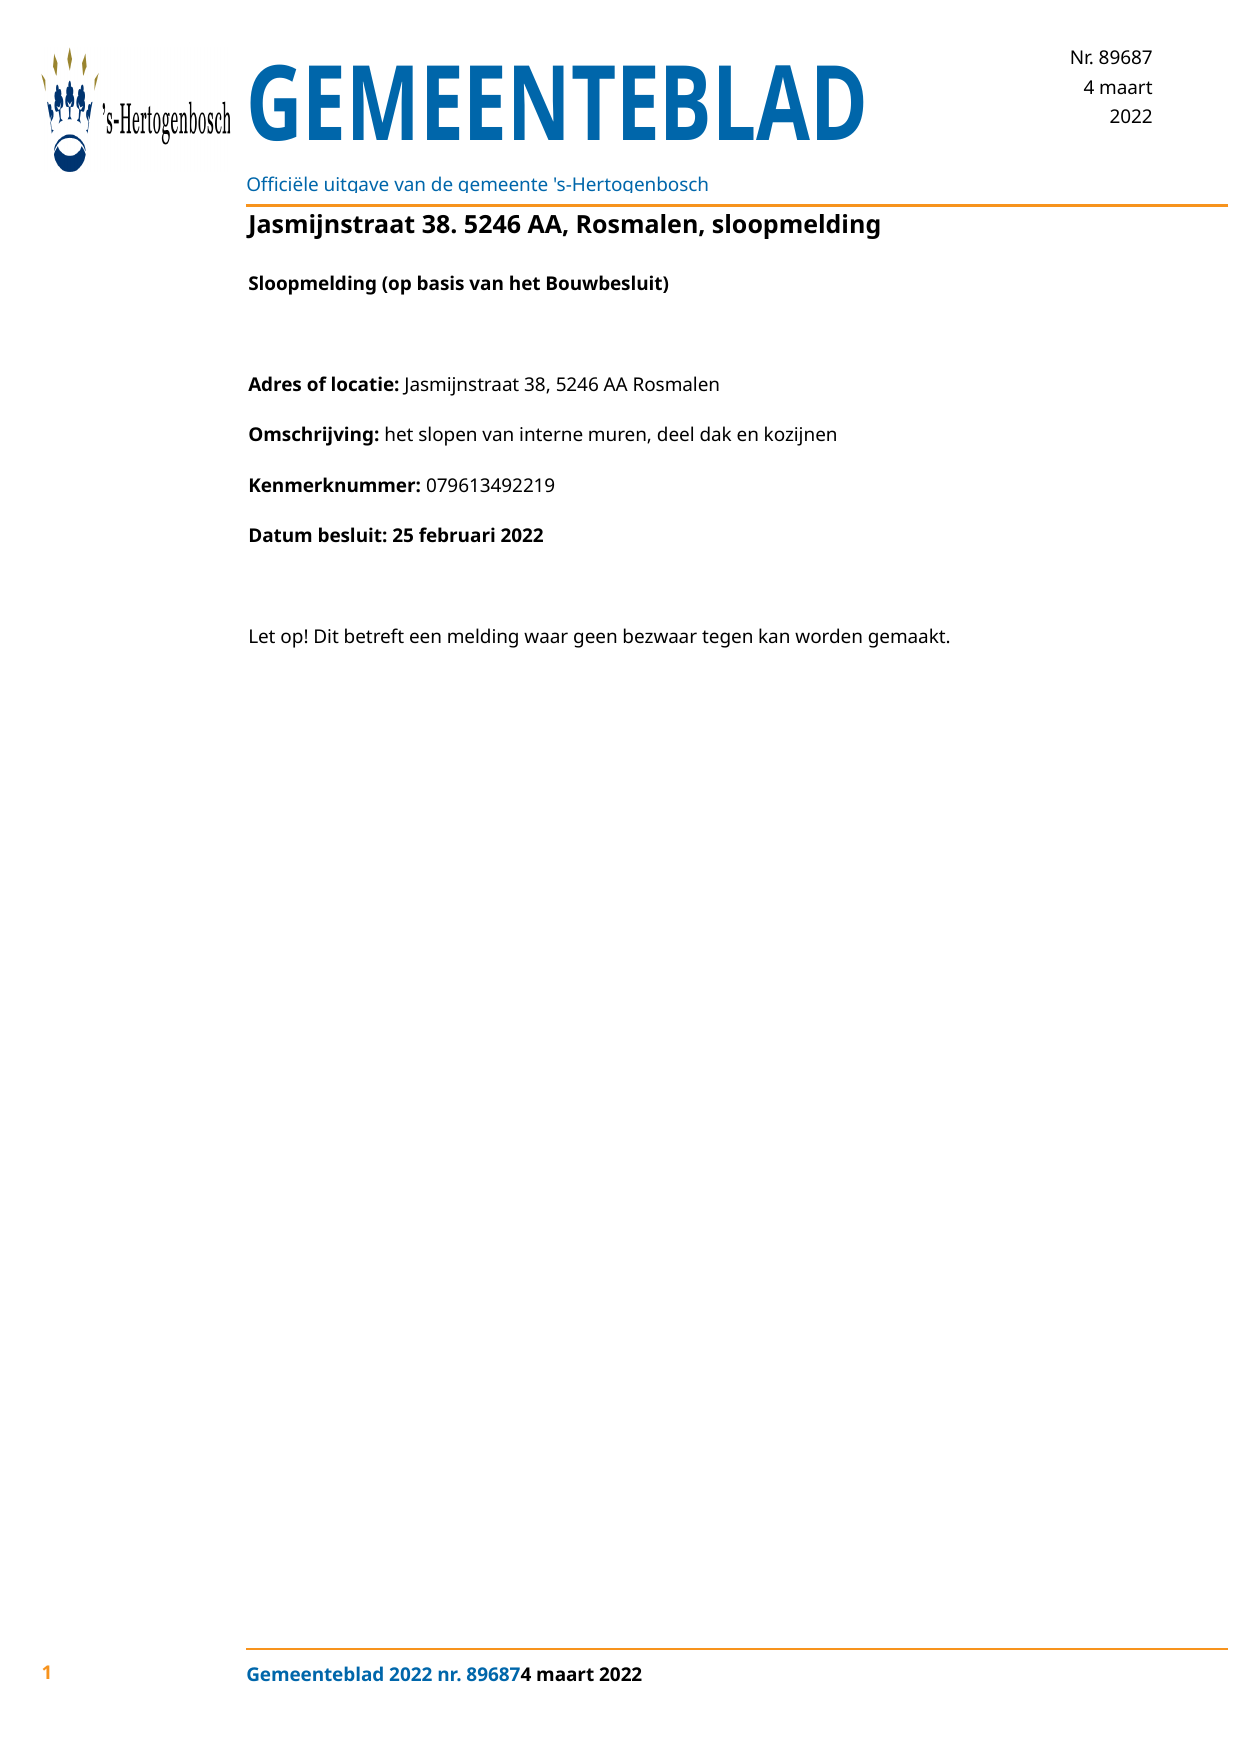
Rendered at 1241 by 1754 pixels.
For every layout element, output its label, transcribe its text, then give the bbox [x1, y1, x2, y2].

text Jasmijnstraat 38. 5246 AA, Rosmalen, sloopmelding [248, 207, 1152, 241]
text Adres of locatie: Jasmijnstraat 38, 5246 AA Rosmalen [248, 371, 1152, 397]
picture [41, 47, 231, 172]
text Sloopmelding (op basis van het Bouwbesluit) [248, 270, 1152, 296]
text Omschrijving: het slopen van interne muren, deel dak en kozijnen [248, 422, 1152, 447]
text Datum besluit: 25 februari 2022 [248, 522, 1152, 548]
text Let op! Dit betreft een melding waar geen bezwaar tegen kan worden gemaakt. [248, 623, 1152, 649]
text Kenmerknummer: 079613492219 [248, 472, 1152, 498]
